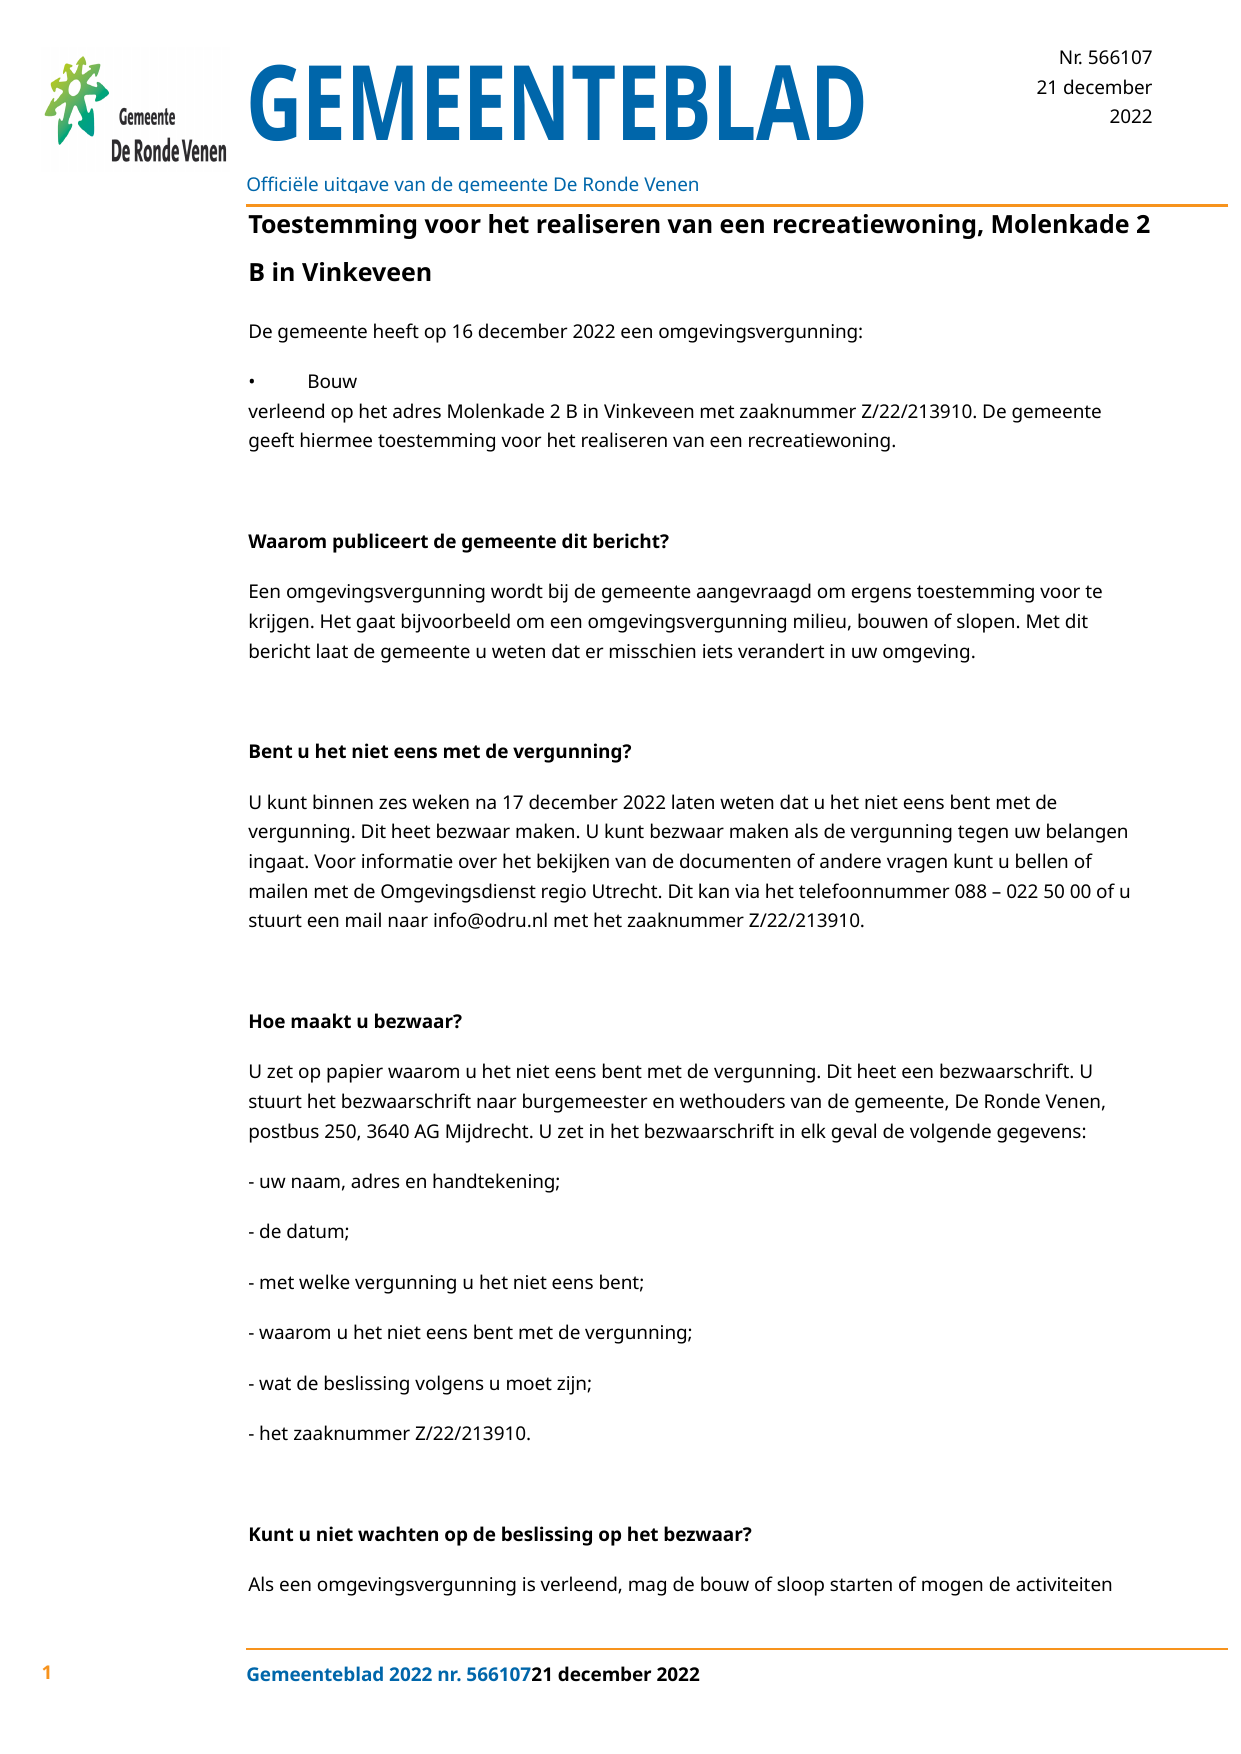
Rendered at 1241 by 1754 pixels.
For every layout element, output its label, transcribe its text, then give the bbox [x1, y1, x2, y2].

text - het zaaknummer Z/22/213910. [248, 1420, 1152, 1446]
picture [41, 47, 231, 172]
text - waarom u het niet eens bent met de vergunning; [248, 1319, 1152, 1345]
list Bouw [248, 368, 1152, 394]
text Een omgevingsvergunning wordt bij de gemeente aangevraagd om ergens toestemming voor te krijgen. Het gaat bijvoorbeeld om een omgevingsvergunning milieu, bouwen of slopen. Met dit bericht laat de gemeente u weten dat er misschien iets verandert in uw omgeving. [248, 579, 1152, 664]
text Bent u het niet eens met de vergunning? [248, 739, 1152, 764]
text - de datum; [248, 1219, 1152, 1244]
text Als een omgevingsvergunning is verleend, mag de bouw of sloop starten of mogen de activiteiten [248, 1572, 1152, 1597]
text U kunt binnen zes weken na 17 december 2022 laten weten dat u het niet eens bent met de vergunning. Dit heet bezwaar maken. U kunt bezwaar maken als de vergunning tegen uw belangen ingaat. Voor informatie over het bekijken van de documenten of andere vragen kunt u bellen of mailen met de Omgevingsdienst regio Utrecht. Dit kan via het telefoonnummer 088 – 022 50 00 of u stuurt een mail naar info@odru.nl met het zaaknummer Z/22/213910. [248, 789, 1152, 933]
text - met welke vergunning u het niet eens bent; [248, 1269, 1152, 1295]
text Kunt u niet wachten op de beslissing op het bezwaar? [248, 1521, 1152, 1547]
text verleend op het adres Molenkade 2 B in Vinkeveen met zaaknummer Z/22/213910. De gemeente geeft hiermee toestemming voor het realiseren van een recreatiewoning. [248, 398, 1152, 453]
text - wat de beslissing volgens u moet zijn; [248, 1370, 1152, 1396]
text - uw naam, adres en handtekening; [248, 1168, 1152, 1194]
text Waarom publiceert de gemeente dit bericht? [248, 528, 1152, 554]
text De gemeente heeft op 16 december 2022 een omgevingsvergunning: [248, 318, 1152, 344]
text Hoe maakt u bezwaar? [248, 1008, 1152, 1034]
text Toestemming voor het realiseren van een recreatiewoning, Molenkade 2 B in Vinkeveen [248, 207, 1152, 288]
text U zet op papier waarom u het niet eens bent met de vergunning. Dit heet een bezwaarschrift. U stuurt het bezwaarschrift naar burgemeester en wethouders van de gemeente, De Ronde Venen, postbus 250, 3640 AG Mijdrecht. U zet in het bezwaarschrift in elk geval de volgende gegevens: [248, 1059, 1152, 1144]
